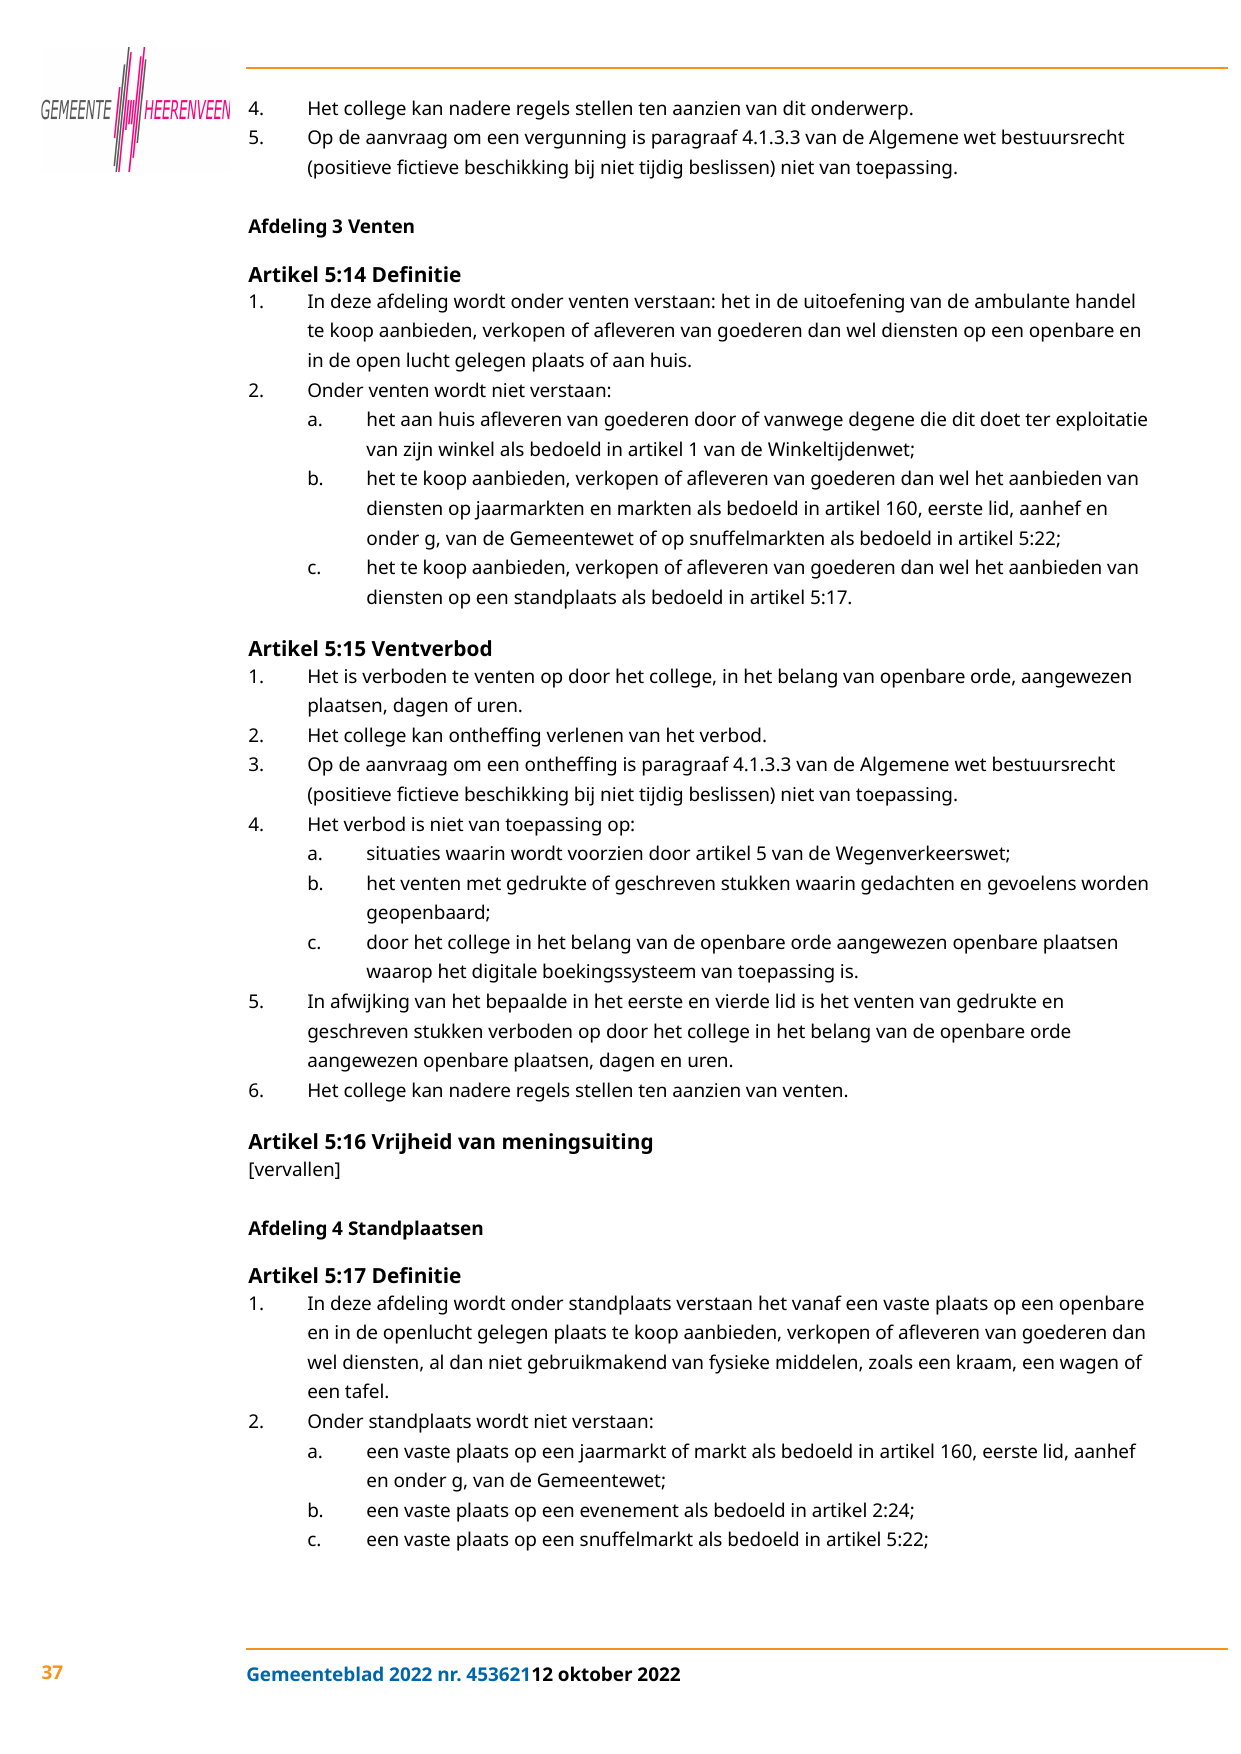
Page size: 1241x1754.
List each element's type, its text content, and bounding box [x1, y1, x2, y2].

text Artikel 5:16 Vrijheid van meningsuiting [248, 1127, 1152, 1156]
picture [41, 47, 231, 172]
text Afdeling 4 Standplaatsen [248, 1215, 1152, 1241]
list situaties waarin wordt voorzien door artikel 5 van de Wegenverkeerswet; [307, 840, 1152, 866]
text Artikel 5:14 Definitie [248, 260, 1152, 288]
list Op de aanvraag om een vergunning is paragraaf 4.1.3.3 van de Algemene wet bestuursrecht (positieve fictieve beschikking bij niet tijdig beslissen) niet van toepassing. [248, 124, 1152, 180]
list het venten met gedrukte of geschreven stukken waarin gedachten en gevoelens worden geopenbaard; [307, 870, 1152, 925]
list Het college kan nadere regels stellen ten aanzien van venten. [248, 1077, 1152, 1103]
text Afdeling 3 Venten [248, 213, 1152, 239]
list In afwijking van het bepaalde in het eerste en vierde lid is het venten van gedrukte en geschreven stukken verboden op door het college in het belang van de openbare orde aangewezen openbare plaatsen, dagen en uren. [248, 988, 1152, 1073]
list een vaste plaats op een snuffelmarkt als bedoeld in artikel 5:22; [307, 1527, 1152, 1552]
list Het college kan ontheffing verlenen van het verbod. [248, 722, 1152, 748]
list door het college in het belang van de openbare orde aangewezen openbare plaatsen waarop het digitale boekingssysteem van toepassing is. [307, 929, 1152, 984]
list een vaste plaats op een jaarmarkt of markt als bedoeld in artikel 160, eerste lid, aanhef en onder g, van de Gemeentewet; [307, 1438, 1152, 1493]
list Onder venten wordt niet verstaan: [248, 377, 1152, 403]
list Onder standplaats wordt niet verstaan: [248, 1408, 1152, 1434]
list het te koop aanbieden, verkopen of afleveren van goederen dan wel het aanbieden van diensten op jaarmarkten en markten als bedoeld in artikel 160, eerste lid, aanhef en onder g, van de Gemeentewet of op snuffelmarkten als bedoeld in artikel 5:22; [307, 466, 1152, 551]
list Op de aanvraag om een ontheffing is paragraaf 4.1.3.3 van de Algemene wet bestuursrecht (positieve fictieve beschikking bij niet tijdig beslissen) niet van toepassing. [248, 752, 1152, 807]
list In deze afdeling wordt onder venten verstaan: het in de uitoefening van de ambulante handel te koop aanbieden, verkopen of afleveren van goederen dan wel diensten op een openbare en in de open lucht gelegen plaats of aan huis. [248, 288, 1152, 373]
list een vaste plaats op een evenement als bedoeld in artikel 2:24; [307, 1497, 1152, 1523]
text Artikel 5:15 Ventverbod [248, 634, 1152, 663]
list Het is verboden te venten op door het college, in het belang van openbare orde, aangewezen plaatsen, dagen of uren. [248, 663, 1152, 718]
text Artikel 5:17 Definitie [248, 1262, 1152, 1290]
list het te koop aanbieden, verkopen of afleveren van goederen dan wel het aanbieden van diensten op een standplaats als bedoeld in artikel 5:17. [307, 554, 1152, 610]
text [vervallen] [248, 1156, 1152, 1182]
list Het verbod is niet van toepassing op: [248, 811, 1152, 836]
list In deze afdeling wordt onder standplaats verstaan het vanaf een vaste plaats op een openbare en in de openlucht gelegen plaats te koop aanbieden, verkopen of afleveren van goederen dan wel diensten, al dan niet gebruikmakend van fysieke middelen, zoals een kraam, een wagen of een tafel. [248, 1290, 1152, 1404]
list het aan huis afleveren van goederen door of vanwege degene die dit doet ter exploitatie van zijn winkel als bedoeld in artikel 1 van de Winkeltijdenwet; [307, 406, 1152, 462]
list Het college kan nadere regels stellen ten aanzien van dit onderwerp. [248, 95, 1152, 121]
